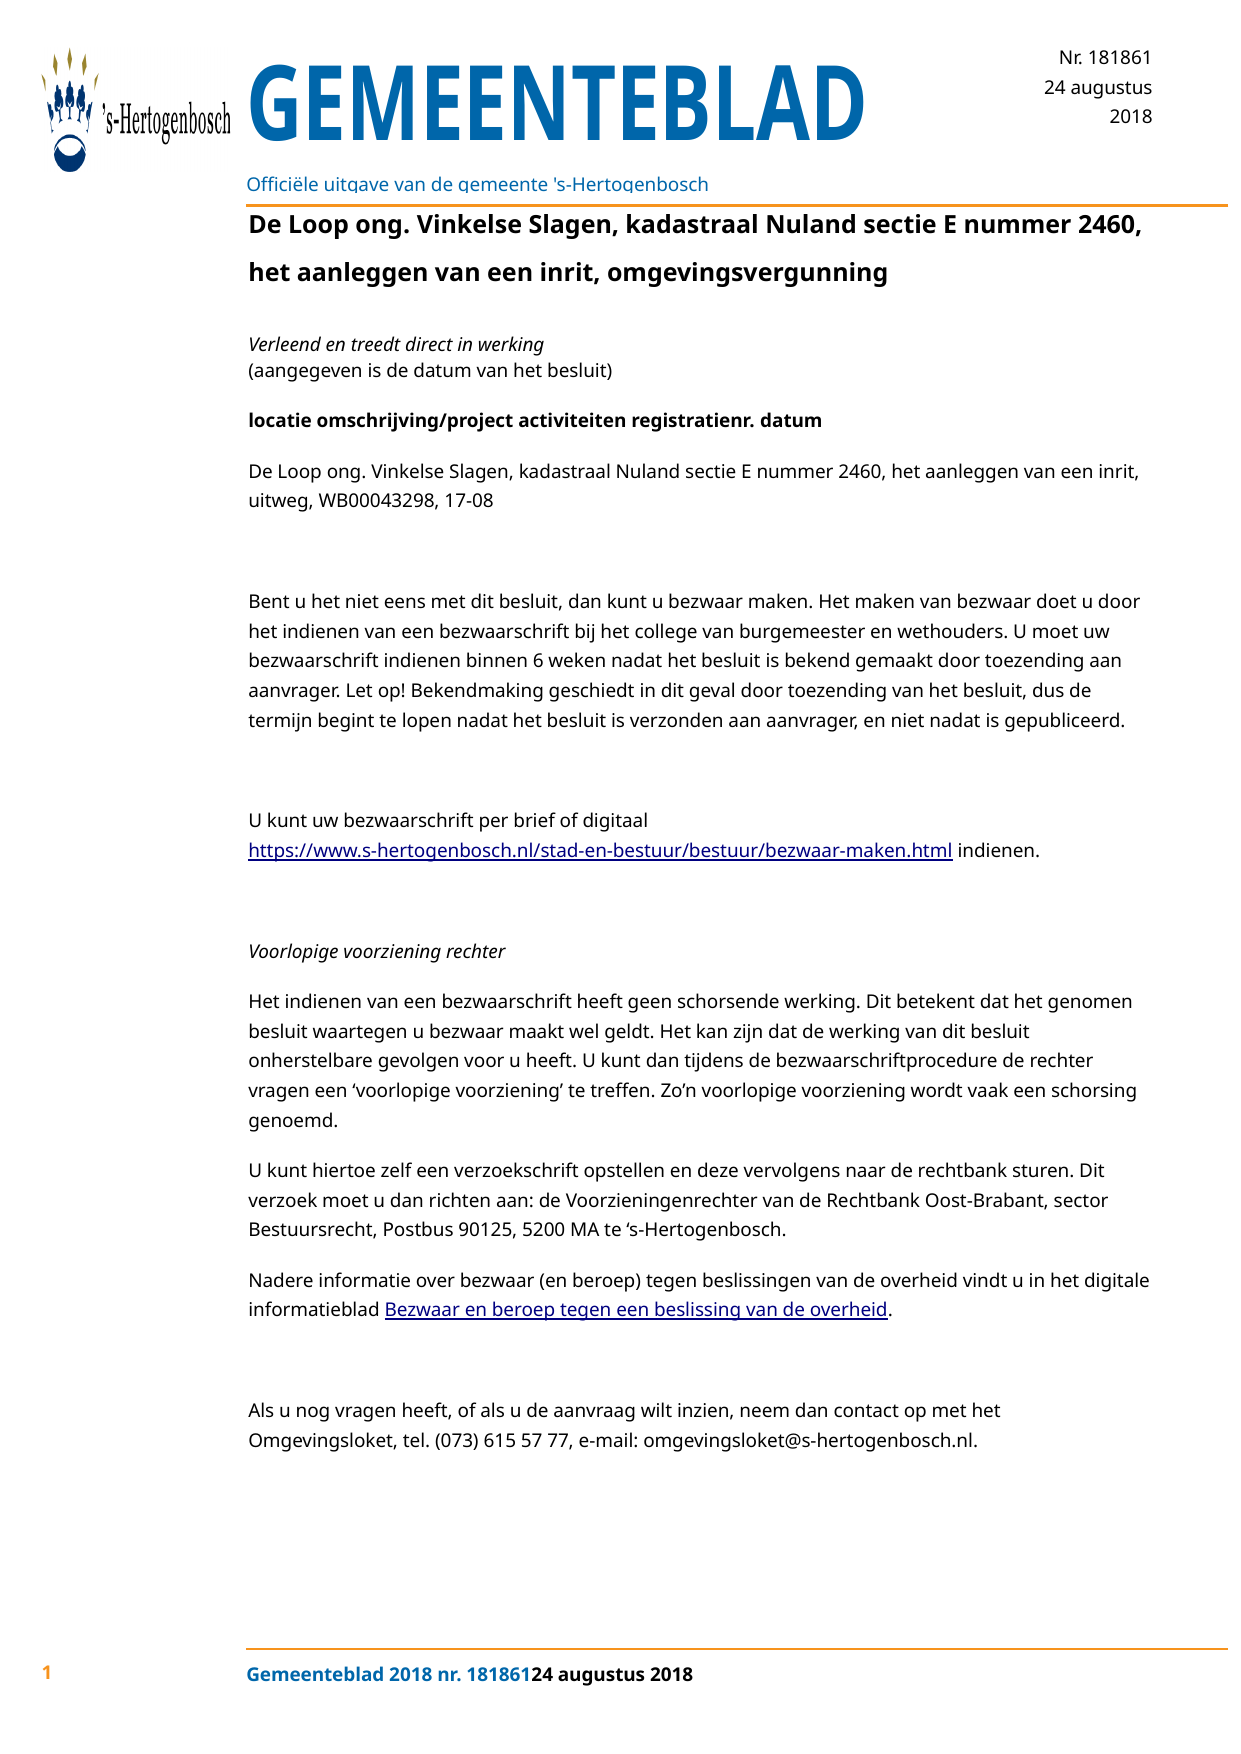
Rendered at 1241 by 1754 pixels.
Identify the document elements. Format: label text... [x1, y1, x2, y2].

text U kunt hiertoe zelf een verzoekschrift opstellen en deze vervolgens naar de rechtbank sturen. Dit verzoek moet u dan richten aan: de Voorzieningenrechter van de Rechtbank Oost-Brabant, sector Bestuursrecht, Postbus 90125, 5200 MA te ‘s-Hertogenbosch. [248, 1157, 1152, 1242]
text Verleend en treedt direct in werking [248, 331, 1152, 357]
text De Loop ong. Vinkelse Slagen, kadastraal Nuland sectie E nummer 2460, het aanleggen van een inrit, uitweg, WB00043298, 17-08 [248, 458, 1152, 513]
text De Loop ong. Vinkelse Slagen, kadastraal Nuland sectie E nummer 2460, het aanleggen van een inrit, omgevingsvergunning [248, 207, 1152, 288]
text Voorlopige voorziening rechter [248, 938, 1152, 964]
picture [41, 47, 231, 172]
text Het indienen van een bezwaarschrift heeft geen schorsende werking. Dit betekent dat het genomen besluit waartegen u bezwaar maakt wel geldt. Het kan zijn dat de werking van dit besluit onherstelbare gevolgen voor u heeft. U kunt dan tijdens de bezwaarschriftprocedure de rechter vragen een ‘voorlopige voorziening’ te treffen. Zo’n voorlopige voorziening wordt vaak een schorsing genoemd. [248, 988, 1152, 1132]
text Bent u het niet eens met dit besluit, dan kunt u bezwaar maken. Het maken van bezwaar doet u door het indienen van een bezwaarschrift bij het college van burgemeester en wethouders. U moet uw bezwaarschrift indienen binnen 6 weken nadat het besluit is bekend gemaakt door toezending aan aanvrager. Let op! Bekendmaking geschiedt in dit geval door toezending van het besluit, dus de termijn begint te lopen nadat het besluit is verzonden aan aanvrager, en niet nadat is gepubliceerd. [248, 588, 1152, 732]
text U kunt uw bezwaarschrift per brief of digitaal https://www.s-hertogenbosch.nl/stad-en-bestuur/bestuur/bezwaar-maken.html indienen. [248, 808, 1152, 863]
text (aangegeven is de datum van het besluit) [248, 357, 1152, 383]
text Nadere informatie over bezwaar (en beroep) tegen beslissingen van de overheid vindt u in het digitale informatieblad Bezwaar en beroep tegen een beslissing van de overheid. [248, 1267, 1152, 1322]
text Als u nog vragen heeft, of als u de aanvraag wilt inzien, neem dan contact op met het Omgevingsloket, tel. (073) 615 57 77, e-mail: omgevingsloket@s-hertogenbosch.nl. [248, 1397, 1152, 1452]
text locatie omschrijving/project activiteiten registratienr. datum [248, 408, 1152, 433]
